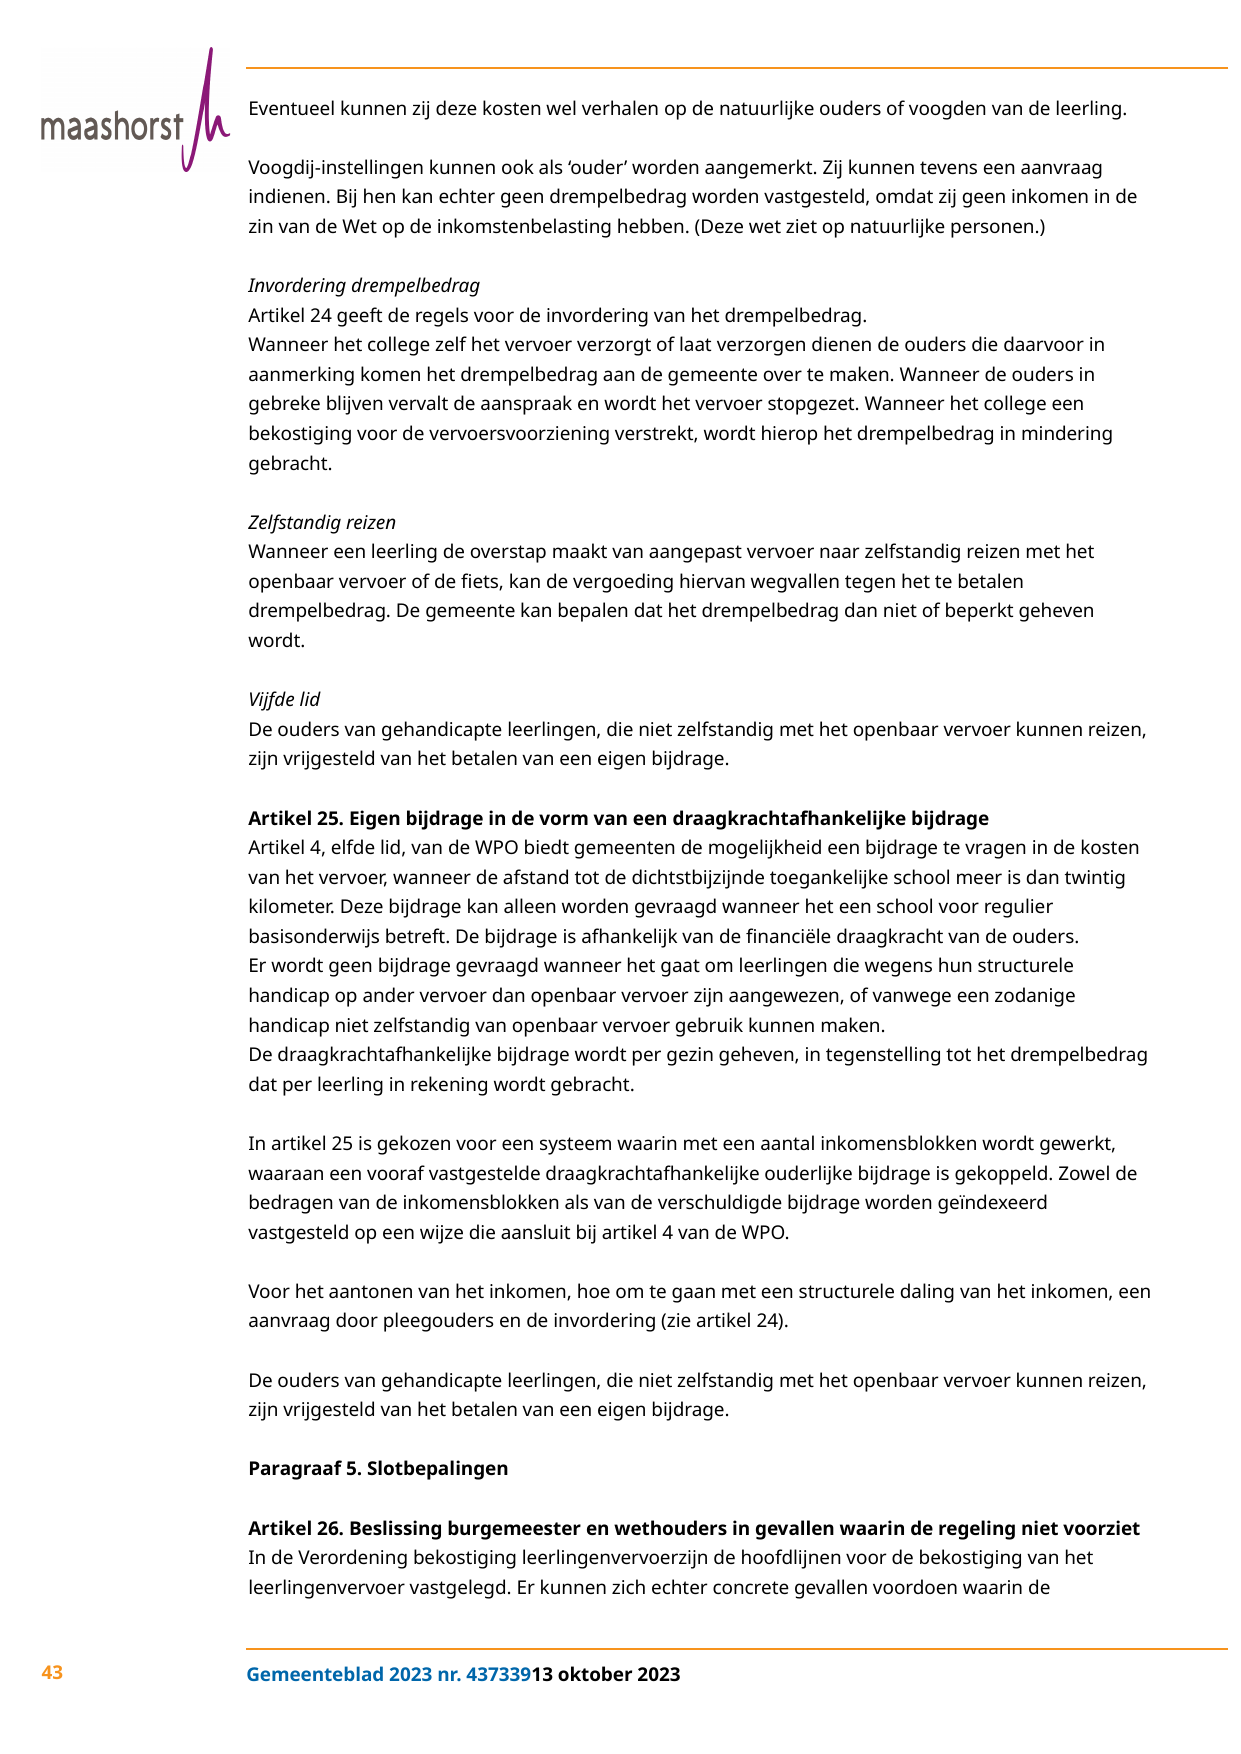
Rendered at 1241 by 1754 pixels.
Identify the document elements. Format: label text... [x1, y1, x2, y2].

text Eventueel kunnen zij deze kosten wel verhalen op de natuurlijke ouders of voogden van de leerling. [248, 95, 1152, 121]
text In artikel 25 is gekozen voor een systeem waarin met een aantal inkomensblokken wordt gewerkt, waaraan een vooraf vastgestelde draagkrachtafhankelijke ouderlijke bijdrage is gekoppeld. Zowel de bedragen van de inkomensblokken als van de verschuldigde bijdrage worden geïndexeerd vastgesteld op een wijze die aansluit bij artikel 4 van de WPO. [248, 1130, 1152, 1245]
text Vijfde lid [248, 686, 1152, 712]
text Wanneer het college zelf het vervoer verzorgt of laat verzorgen dienen de ouders die daarvoor in aanmerking komen het drempelbedrag aan de gemeente over te maken. Wanneer de ouders in gebreke blijven vervalt de aanspraak en wordt het vervoer stopgezet. Wanneer het college een bekostiging voor de vervoersvoorziening verstrekt, wordt hierop het drempelbedrag in mindering gebracht. [248, 331, 1152, 476]
text De draagkrachtafhankelijke bijdrage wordt per gezin geheven, in tegenstelling tot het drempelbedrag dat per leerling in rekening wordt gebracht. [248, 1041, 1152, 1097]
text Invordering drempelbedrag [248, 272, 1152, 298]
text De ouders van gehandicapte leerlingen, die niet zelfstandig met het openbaar vervoer kunnen reizen, zijn vrijgesteld van het betalen van een eigen bijdrage. [248, 1367, 1152, 1422]
text Voor het aantonen van het inkomen, hoe om te gaan met een structurele daling van het inkomen, een aanvraag door pleegouders en de invordering (zie artikel 24). [248, 1278, 1152, 1333]
text Artikel 26. Beslissing burgemeester en wethouders in gevallen waarin de regeling niet voorziet [248, 1515, 1152, 1541]
picture [41, 47, 231, 172]
text De ouders van gehandicapte leerlingen, die niet zelfstandig met het openbaar vervoer kunnen reizen, zijn vrijgesteld van het betalen van een eigen bijdrage. [248, 716, 1152, 771]
text Wanneer een leerling de overstap maakt van aangepast vervoer naar zelfstandig reizen met het openbaar vervoer of de fiets, kan de vergoeding hiervan wegvallen tegen het te betalen drempelbedrag. De gemeente kan bepalen dat het drempelbedrag dan niet of beperkt geheven wordt. [248, 538, 1152, 653]
text Artikel 25. Eigen bijdrage in de vorm van een draagkrachtafhankelijke bijdrage [248, 805, 1152, 831]
text Voogdij-instellingen kunnen ook als ‘ouder’ worden aangemerkt. Zij kunnen tevens een aanvraag indienen. Bij hen kan echter geen drempelbedrag worden vastgesteld, omdat zij geen inkomen in de zin van de Wet op de inkomstenbelasting hebben. (Deze wet ziet op natuurlijke personen.) [248, 154, 1152, 239]
text Artikel 24 geeft de regels voor de invordering van het drempelbedrag. [248, 302, 1152, 328]
text Artikel 4, elfde lid, van de WPO biedt gemeenten de mogelijkheid een bijdrage te vragen in de kosten van het vervoer, wanneer de afstand tot de dichtstbijzijnde toegankelijke school meer is dan twintig kilometer. Deze bijdrage kan alleen worden gevraagd wanneer het een school voor regulier basisonderwijs betreft. De bijdrage is afhankelijk van de financiële draagkracht van de ouders. [248, 834, 1152, 949]
text Zelfstandig reizen [248, 509, 1152, 535]
text Er wordt geen bijdrage gevraagd wanneer het gaat om leerlingen die wegens hun structurele handicap op ander vervoer dan openbaar vervoer zijn aangewezen, of vanwege een zodanige handicap niet zelfstandig van openbaar vervoer gebruik kunnen maken. [248, 953, 1152, 1038]
text Paragraaf 5. Slotbepalingen [248, 1456, 1152, 1481]
text In de Verordening bekostiging leerlingenvervoerzijn de hoofdlijnen voor de bekostiging van het leerlingenvervoer vastgelegd. Er kunnen zich echter concrete gevallen voordoen waarin de [248, 1544, 1152, 1600]
